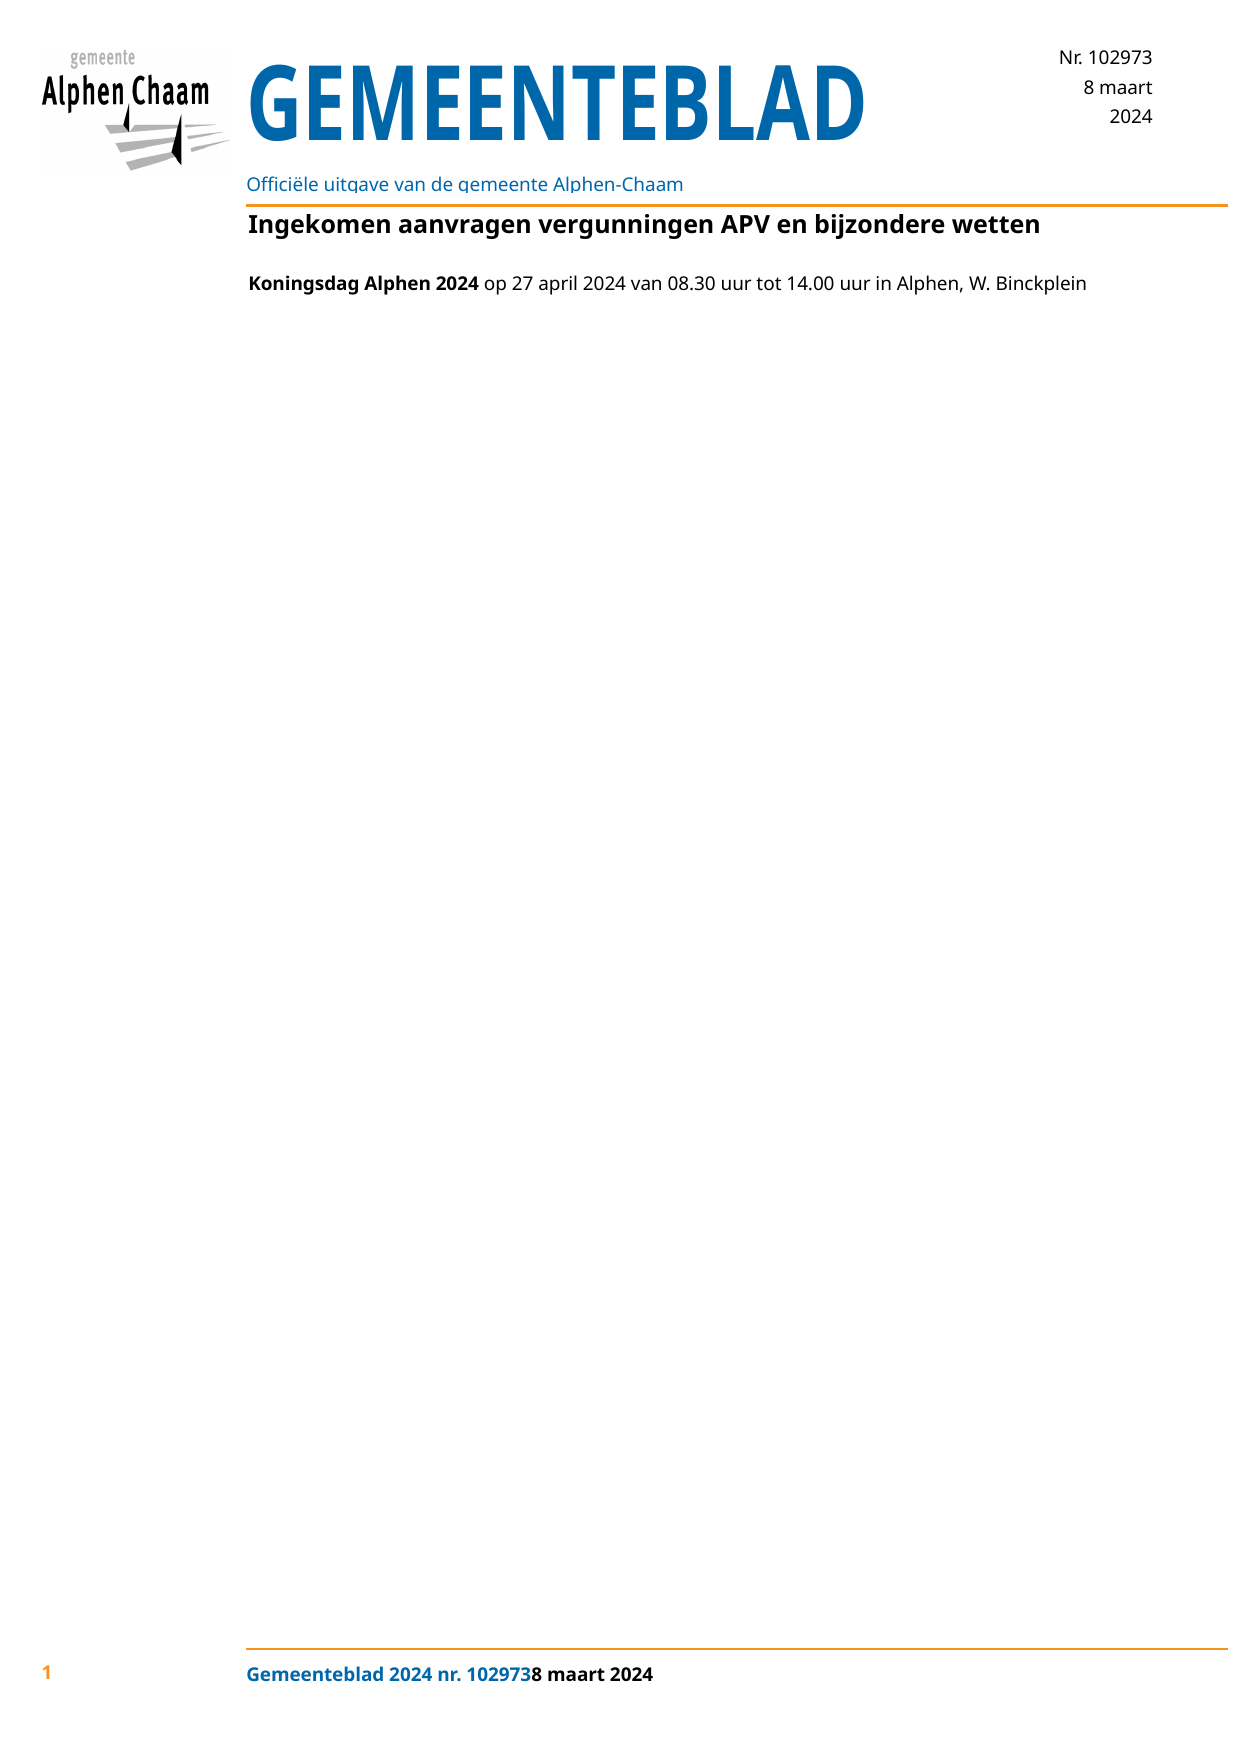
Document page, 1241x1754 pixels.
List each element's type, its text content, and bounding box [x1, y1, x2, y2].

picture [41, 47, 231, 172]
text Ingekomen aanvragen vergunningen APV en bijzondere wetten [248, 207, 1152, 241]
text Koningsdag Alphen 2024 op 27 april 2024 van 08.30 uur tot 14.00 uur in Alphen, W. Binckplein [248, 270, 1152, 296]
